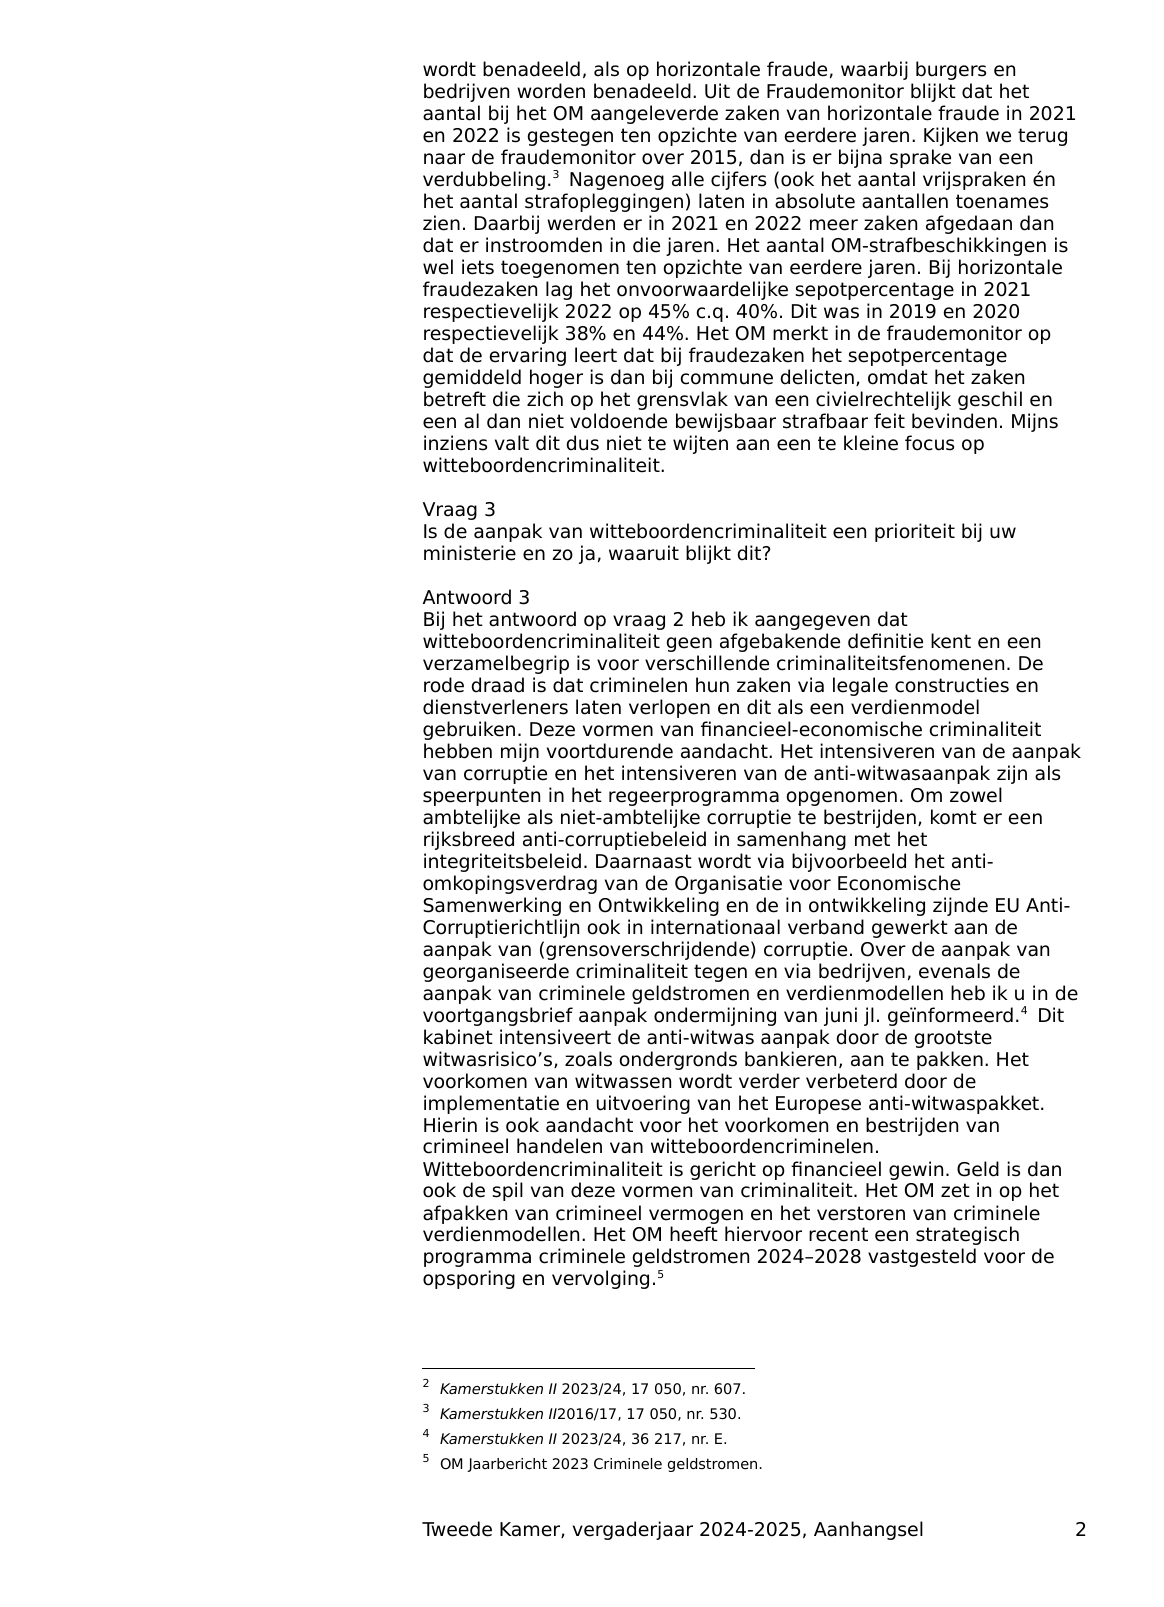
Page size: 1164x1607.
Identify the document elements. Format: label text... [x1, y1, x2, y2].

text Is de aanpak van witteboordencriminaliteit een prioriteit bij uw ministerie en zo ja, waaruit blijkt dit? [422, 521, 1087, 565]
text OM Jaarbericht 2023 Criminele geldstromen. [422, 1452, 1087, 1474]
text Witteboordencriminaliteit is gericht op financieel gewin. Geld is dan ook de spil van deze vormen van criminaliteit. Het OM zet in op het afpakken van crimineel vermogen en het verstoren van criminele verdienmodellen. Het OM heeft hiervoor recent een strategisch programma criminele geldstromen 2024–2028 vastgesteld voor de opsporing en vervolging. [422, 1158, 1087, 1290]
text wordt benadeeld, als op horizontale fraude, waarbij burgers en bedrijven worden benadeeld. Uit de Fraudemonitor blijkt dat het aantal bij het OM aangeleverde zaken van horizontale fraude in 2021 en 2022 is gestegen ten opzichte van eerdere jaren. Kijken we terug naar de fraudemonitor over 2015, dan is er bijna sprake van een verdubbeling. Nagenoeg alle cijfers (ook het aantal vrijspraken én het aantal strafopleggingen) laten in absolute aantallen toenames zien. Daarbij werden er in 2021 en 2022 meer zaken afgedaan dan dat er instroomden in die jaren. Het aantal OM-strafbeschikkingen is wel iets toegenomen ten opzichte van eerdere jaren. Bij horizontale fraudezaken lag het onvoorwaardelijke sepotpercentage in 2021 respectievelijk 2022 op 45% c.q. 40%. Dit was in 2019 en 2020 respectievelijk 38% en 44%. Het OM merkt in de fraudemonitor op dat de ervaring leert dat bij fraudezaken het sepotpercentage gemiddeld hoger is dan bij commune delicten, omdat het zaken betreft die zich op het grensvlak van een civielrechtelijk geschil en een al dan niet voldoende bewijsbaar strafbaar feit bevinden. Mijns inziens valt dit dus niet te wijten aan een te kleine focus op witteboordencriminaliteit. [422, 59, 1087, 477]
text Kamerstukken II 2023/24, 17 050, nr. 607. [422, 1377, 1087, 1399]
text Kamerstukken II 2023/24, 36 217, nr. E. [422, 1427, 1087, 1449]
text Vraag 3 [422, 499, 1087, 521]
text Antwoord 3 [422, 587, 1087, 609]
text Kamerstukken II2016/17, 17 050, nr. 530. [422, 1402, 1087, 1424]
text Bij het antwoord op vraag 2 heb ik aangegeven dat witteboordencriminaliteit geen afgebakende definitie kent en een verzamelbegrip is voor verschillende criminaliteitsfenomenen. De rode draad is dat criminelen hun zaken via legale constructies en dienstverleners laten verlopen en dit als een verdienmodel gebruiken. Deze vormen van financieel-economische criminaliteit hebben mijn voortdurende aandacht. Het intensiveren van de aanpak van corruptie en het intensiveren van de anti-witwasaanpak zijn als speerpunten in het regeerprogramma opgenomen. Om zowel ambtelijke als niet-ambtelijke corruptie te bestrijden, komt er een rijksbreed anti-corruptiebeleid in samenhang met het integriteitsbeleid. Daarnaast wordt via bijvoorbeeld het anti-omkopingsverdrag van de Organisatie voor Economische Samenwerking en Ontwikkeling en de in ontwikkeling zijnde EU Anti-Corruptierichtlijn ook in internationaal verband gewerkt aan de aanpak van (grensoverschrijdende) corruptie. Over de aanpak van georganiseerde criminaliteit tegen en via bedrijven, evenals de aanpak van criminele geldstromen en verdienmodellen heb ik u in de voortgangsbrief aanpak ondermijning van juni jl. geïnformeerd. Dit kabinet intensiveert de anti-witwas aanpak door de grootste witwasrisico’s, zoals ondergronds bankieren, aan te pakken. Het voorkomen van witwassen wordt verder verbeterd door de implementatie en uitvoering van het Europese anti-witwaspakket. Hierin is ook aandacht voor het voorkomen en bestrijden van crimineel handelen van witteboordencriminelen. [422, 609, 1087, 1158]
